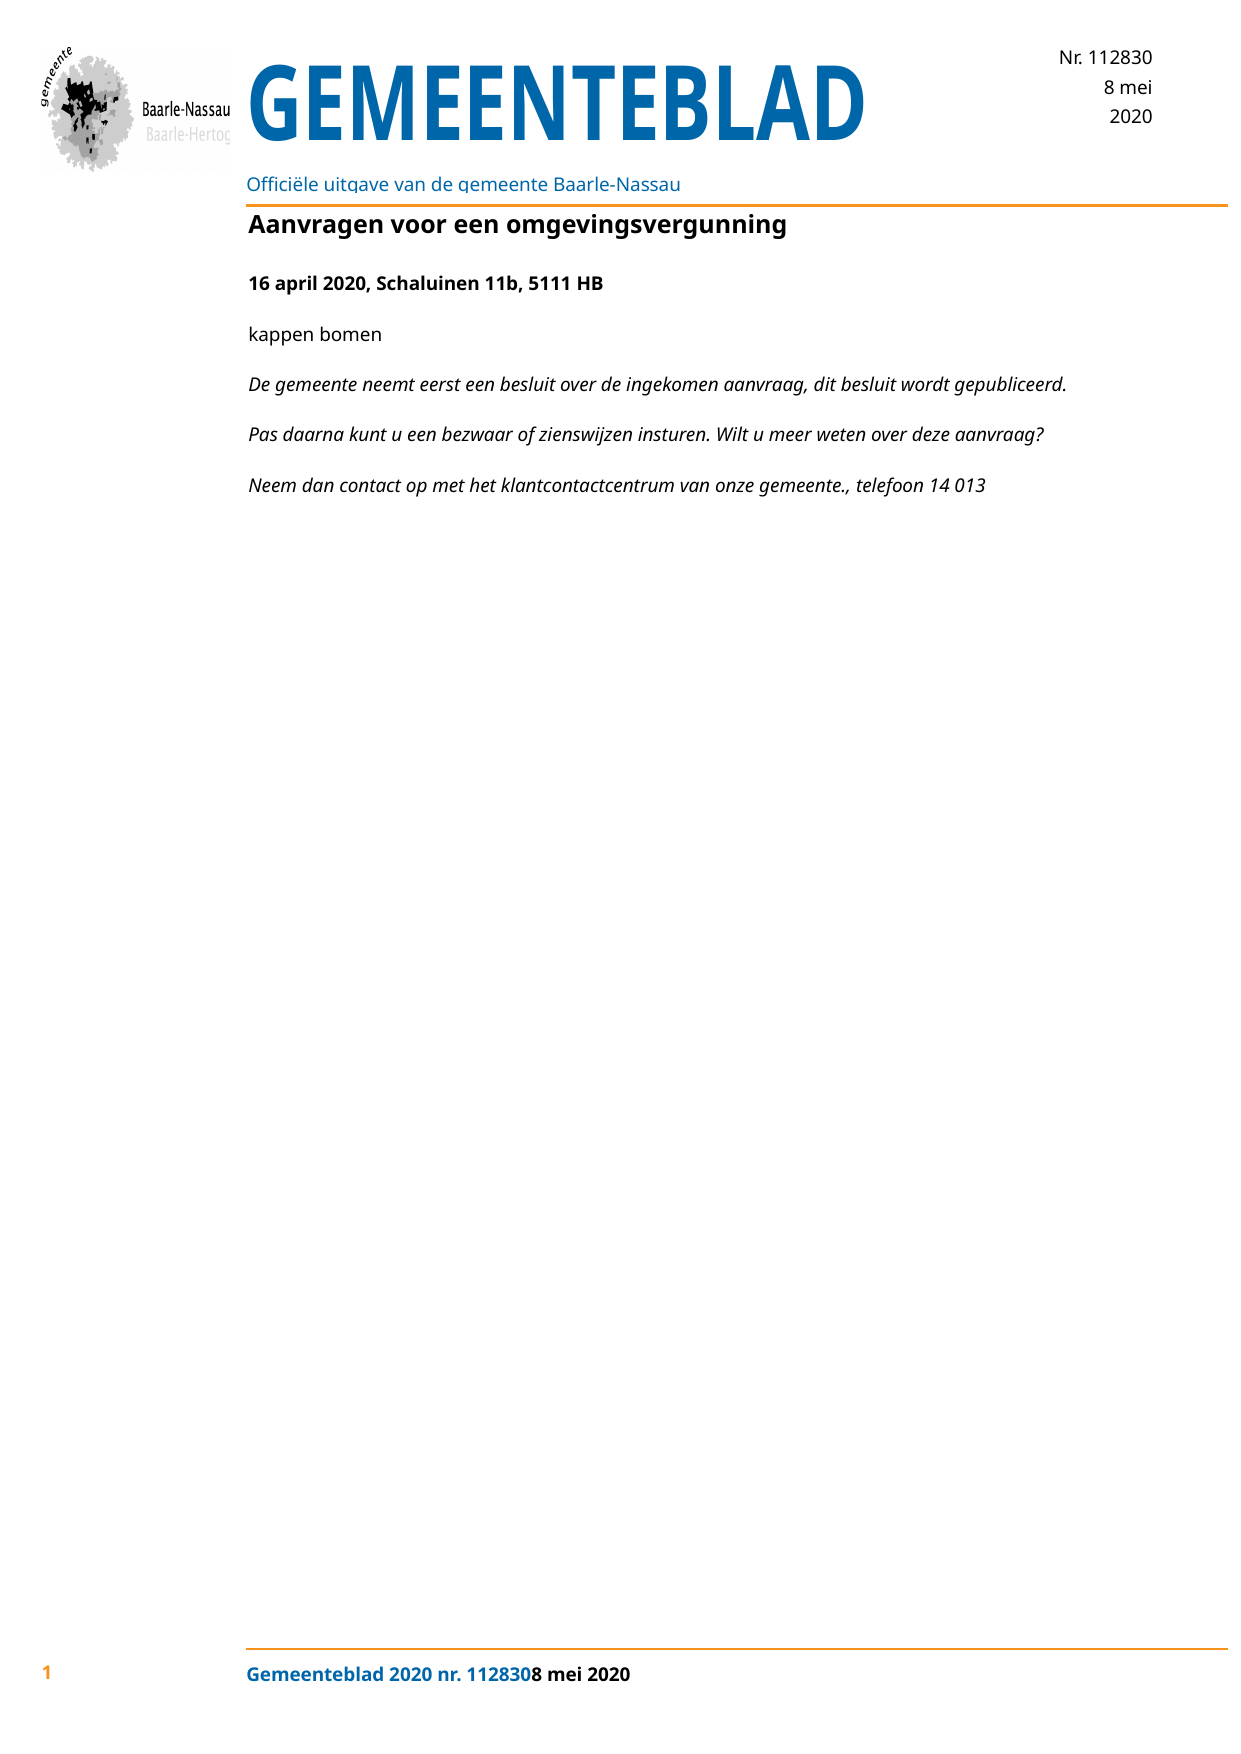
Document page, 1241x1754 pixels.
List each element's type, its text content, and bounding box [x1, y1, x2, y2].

text Neem dan contact op met het klantcontactcentrum van onze gemeente., telefoon 14 013 [248, 472, 1152, 498]
text kappen bomen [248, 321, 1152, 346]
picture [41, 47, 231, 172]
text 16 april 2020, Schaluinen 11b, 5111 HB [248, 270, 1152, 296]
text De gemeente neemt eerst een besluit over de ingekomen aanvraag, dit besluit wordt gepubliceerd. [248, 371, 1152, 397]
text Aanvragen voor een omgevingsvergunning [248, 207, 1152, 241]
text Pas daarna kunt u een bezwaar of zienswijzen insturen. Wilt u meer weten over deze aanvraag? [248, 422, 1152, 447]
